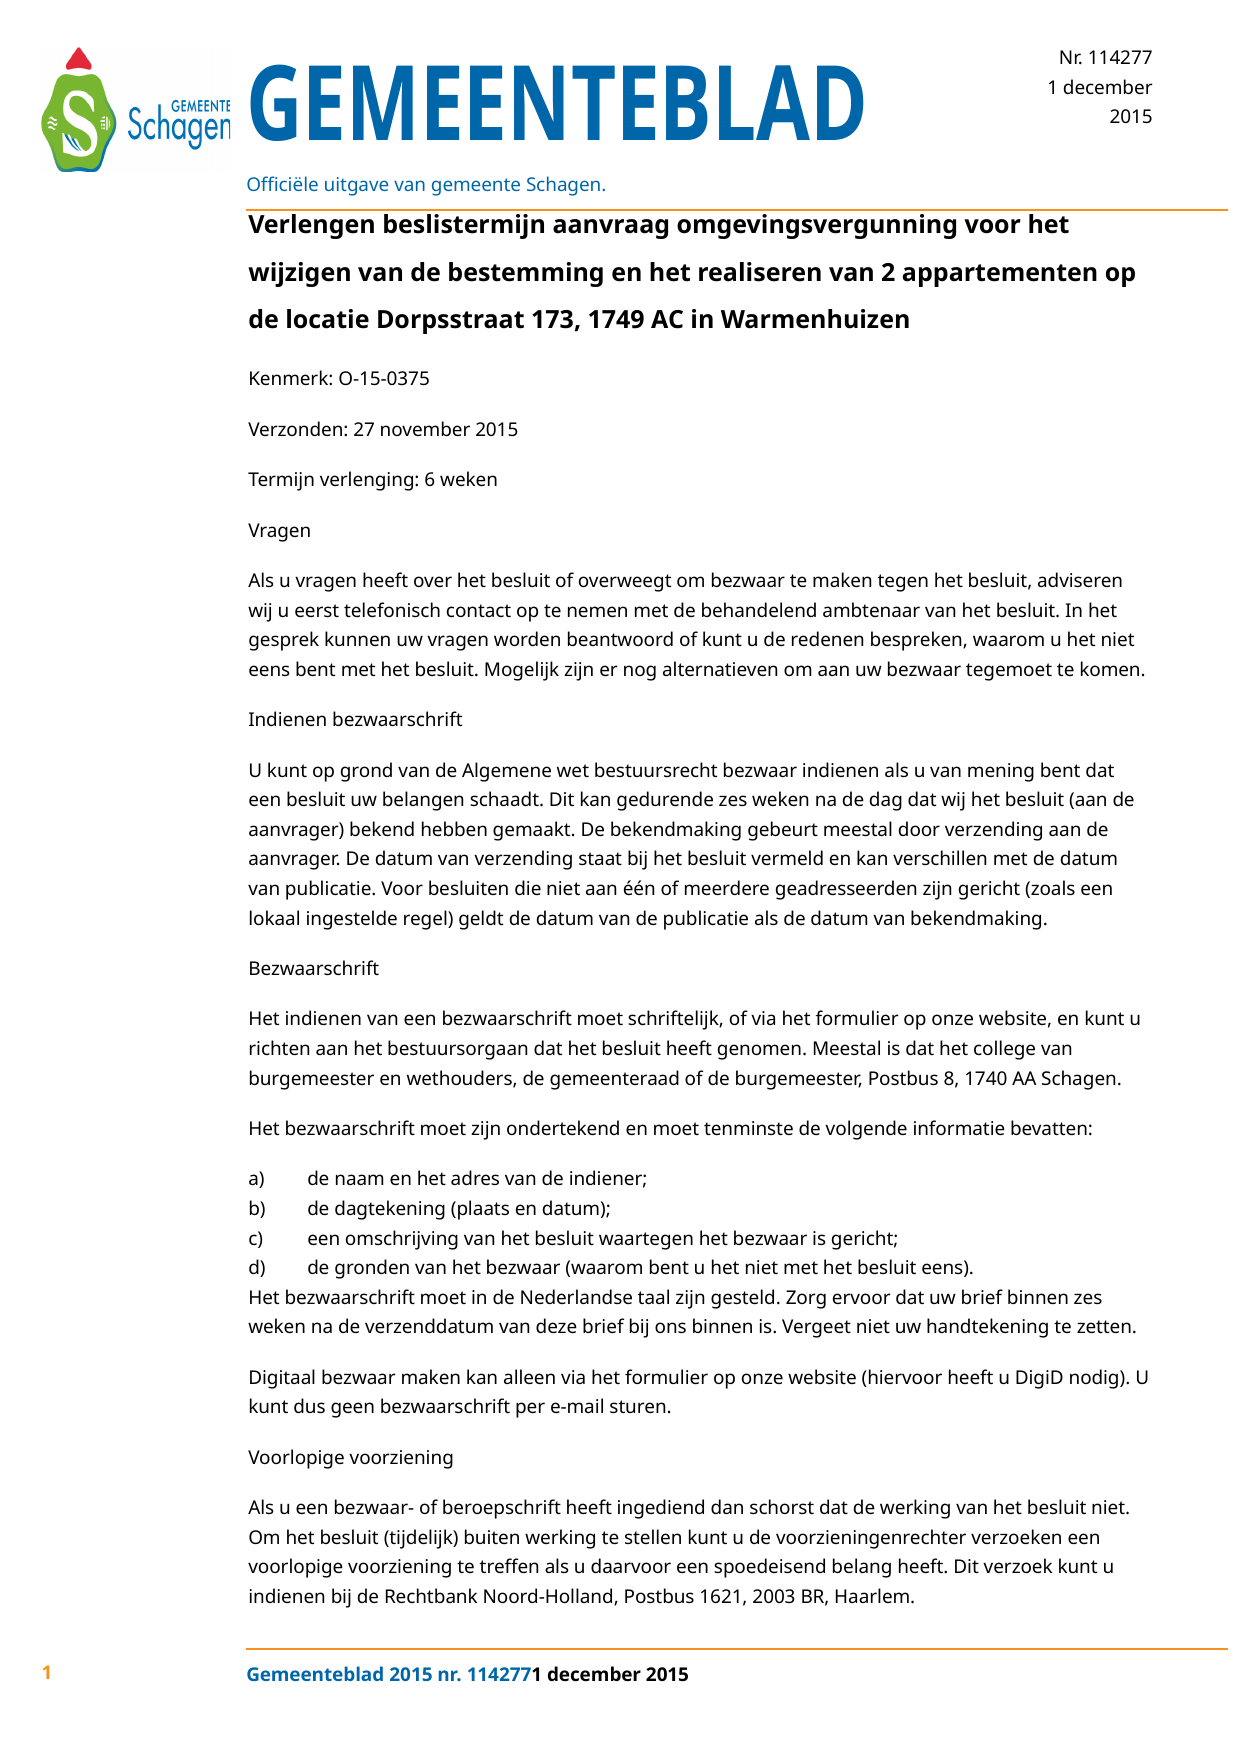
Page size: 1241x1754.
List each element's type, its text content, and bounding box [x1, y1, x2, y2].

text Het bezwaarschrift moet in de Nederlandse taal zijn gesteld. Zorg ervoor dat uw brief binnen zes weken na de verzenddatum van deze brief bij ons binnen is. Vergeet niet uw handtekening te zetten. [248, 1284, 1152, 1339]
text Als u een bezwaar- of beroepschrift heeft ingediend dan schorst dat de werking van het besluit niet. Om het besluit (tijdelijk) buiten werking te stellen kunt u de voorzieningenrechter verzoeken een voorlopige voorziening te treffen als u daarvoor een spoedeisend belang heeft. Dit verzoek kunt u indienen bij de Rechtbank Noord-Holland, Postbus 1621, 2003 BR, Haarlem. [248, 1494, 1152, 1609]
text Termijn verlenging: 6 weken [248, 466, 1152, 492]
text Vragen [248, 517, 1152, 542]
list de naam en het adres van de indiener; [248, 1166, 1152, 1191]
list de dagtekening (plaats en datum); [248, 1195, 1152, 1221]
list een omschrijving van het besluit waartegen het bezwaar is gericht; [248, 1225, 1152, 1250]
picture [41, 47, 231, 172]
text Voorlopige voorziening [248, 1444, 1152, 1469]
text Kenmerk: O-15-0375 [248, 366, 1152, 391]
text Digitaal bezwaar maken kan alleen via het formulier op onze website (hiervoor heeft u DigiD nodig). U kunt dus geen bezwaarschrift per e-mail sturen. [248, 1364, 1152, 1419]
text U kunt op grond van de Algemene wet bestuursrecht bezwaar indienen als u van mening bent dat een besluit uw belangen schaadt. Dit kan gedurende zes weken na de dag dat wij het besluit (aan de aanvrager) bekend hebben gemaakt. De bekendmaking gebeurt meestal door verzending aan de aanvrager. De datum van verzending staat bij het besluit vermeld en kan verschillen met de datum van publicatie. Voor besluiten die niet aan één of meerdere geadresseerden zijn gericht (zoals een lokaal ingestelde regel) geldt de datum van de publicatie als de datum van bekendmaking. [248, 757, 1152, 930]
text Als u vragen heeft over het besluit of overweegt om bezwaar te maken tegen het besluit, adviseren wij u eerst telefonisch contact op te nemen met de behandelend ambtenaar van het besluit. In het gesprek kunnen uw vragen worden beantwoord of kunt u de redenen bespreken, waarom u het niet eens bent met het besluit. Mogelijk zijn er nog alternatieven om aan uw bezwaar tegemoet te komen. [248, 567, 1152, 682]
text Indienen bezwaarschrift [248, 706, 1152, 732]
text Verzonden: 27 november 2015 [248, 416, 1152, 442]
list de gronden van het bezwaar (waarom bent u het niet met het besluit eens). [248, 1254, 1152, 1280]
text Bezwaarschrift [248, 955, 1152, 981]
text Het bezwaarschrift moet zijn ondertekend en moet tenminste de volgende informatie bevatten: [248, 1115, 1152, 1141]
text Het indienen van een bezwaarschrift moet schriftelijk, of via het formulier op onze website, en kunt u richten aan het bestuursorgaan dat het besluit heeft genomen. Meestal is dat het college van burgemeester en wethouders, de gemeenteraad of de burgemeester, Postbus 8, 1740 AA Schagen. [248, 1006, 1152, 1090]
text Verlengen beslistermijn aanvraag omgevingsvergunning voor het wijzigen van de bestemming en het realiseren van 2 appartementen op de locatie Dorpsstraat 173, 1749 AC in Warmenhuizen [248, 211, 1152, 336]
